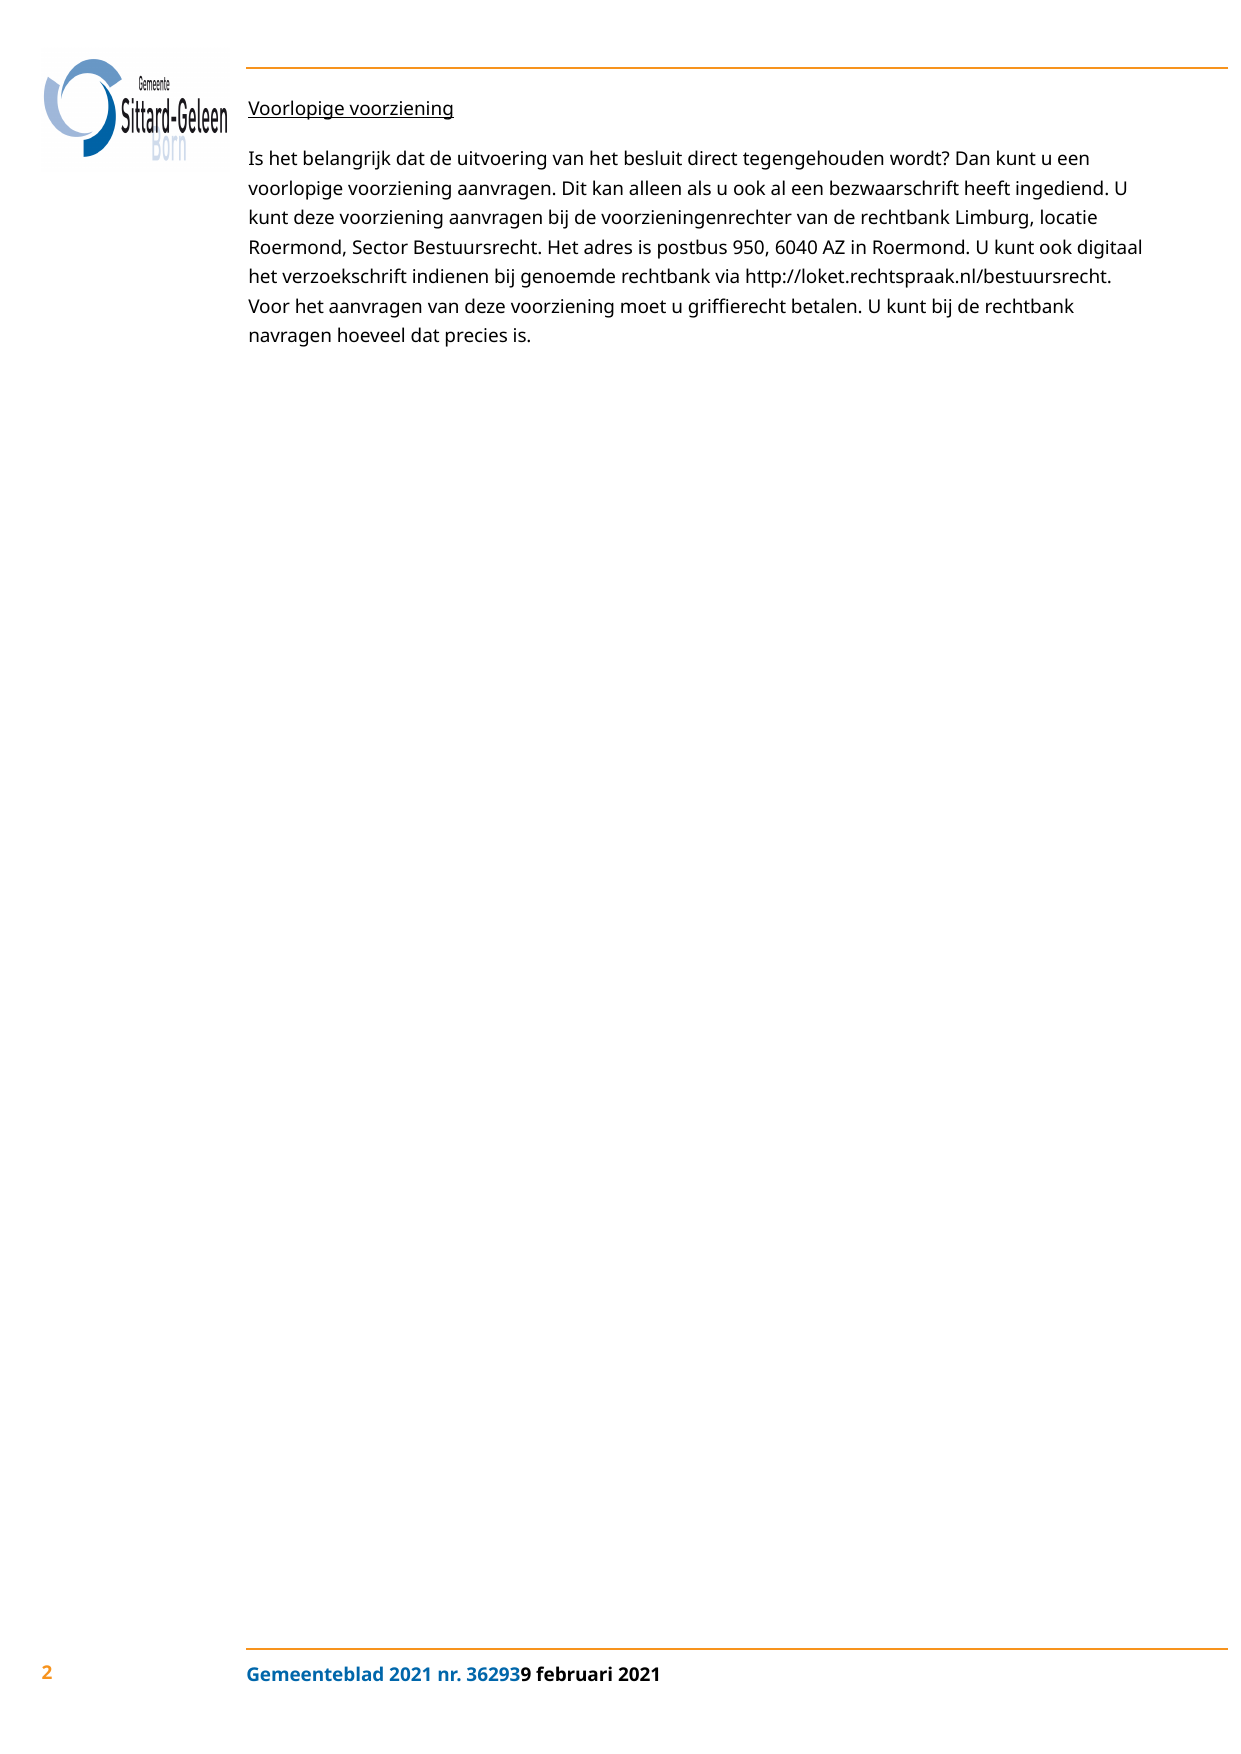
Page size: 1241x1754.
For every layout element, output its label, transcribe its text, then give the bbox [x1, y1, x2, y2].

text Voorlopige voorziening [248, 95, 1152, 121]
text Is het belangrijk dat de uitvoering van het besluit direct tegengehouden wordt? Dan kunt u een voorlopige voorziening aanvragen. Dit kan alleen als u ook al een bezwaarschrift heeft ingediend. U kunt deze voorziening aanvragen bij de voorzieningenrechter van de rechtbank Limburg, locatie Roermond, Sector Bestuursrecht. Het adres is postbus 950, 6040 AZ in Roermond. U kunt ook digitaal het verzoekschrift indienen bij genoemde rechtbank via http://loket.rechtspraak.nl/bestuursrecht. Voor het aanvragen van deze voorziening moet u griffierecht betalen. U kunt bij de rechtbank navragen hoeveel dat precies is. [248, 145, 1152, 348]
picture [41, 47, 231, 172]
